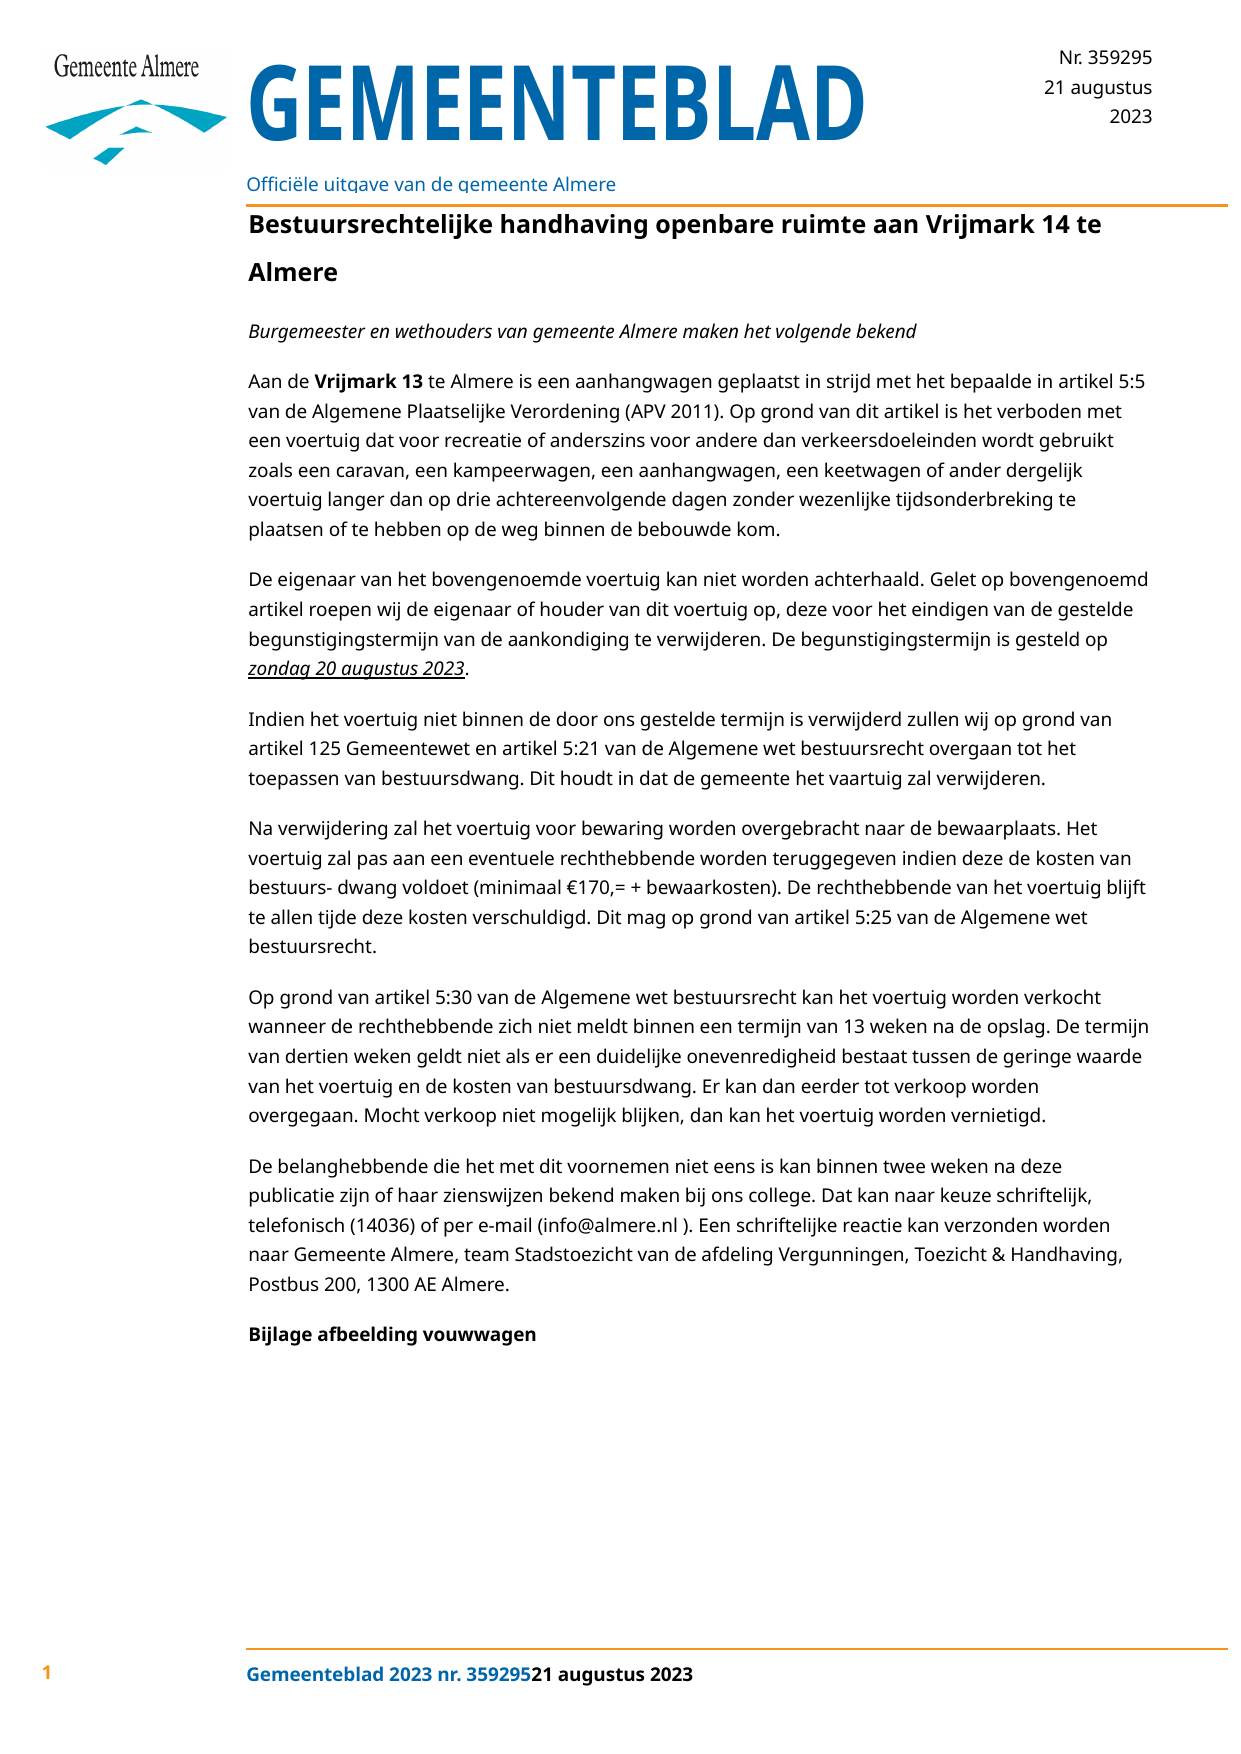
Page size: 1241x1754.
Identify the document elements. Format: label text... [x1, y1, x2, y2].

text De belanghebbende die het met dit voornemen niet eens is kan binnen twee weken na deze publicatie zijn of haar zienswijzen bekend maken bij ons college. Dat kan naar keuze schriftelijk, telefonisch (14036) of per e-mail (info@almere.nl ). Een schriftelijke reactie kan verzonden worden naar Gemeente Almere, team Stadstoezicht van de afdeling Vergunningen, Toezicht & Handhaving, Postbus 200, 1300 AE Almere. [248, 1153, 1152, 1297]
text Burgemeester en wethouders van gemeente Almere maken het volgende bekend [248, 318, 1152, 344]
text Indien het voertuig niet binnen de door ons gestelde termijn is verwijderd zullen wij op grond van artikel 125 Gemeentewet en artikel 5:21 van de Algemene wet bestuursrecht overgaan tot het toepassen van bestuursdwang. Dit houdt in dat de gemeente het vaartuig zal verwijderen. [248, 706, 1152, 791]
text Bijlage afbeelding vouwwagen [248, 1322, 1152, 1347]
text De eigenaar van het bovengenoemde voertuig kan niet worden achterhaald. Gelet op bovengenoemd artikel roepen wij de eigenaar of houder van dit voertuig op, deze voor het eindigen van de gestelde begunstigingstermijn van de aankondiging te verwijderen. De begunstigingstermijn is gesteld op zondag 20 augustus 2023. [248, 567, 1152, 681]
text Aan de Vrijmark 13 te Almere is een aanhangwagen geplaatst in strijd met het bepaalde in artikel 5:5 van de Algemene Plaatselijke Verordening (APV 2011). Op grond van dit artikel is het verboden met een voertuig dat voor recreatie of anderszins voor andere dan verkeersdoeleinden wordt gebruikt zoals een caravan, een kampeerwagen, een aanhangwagen, een keetwagen of ander dergelijk voertuig langer dan op drie achtereenvolgende dagen zonder wezenlijke tijdsonderbreking te plaatsen of te hebben op de weg binnen de bebouwde kom. [248, 368, 1152, 542]
text Op grond van artikel 5:30 van de Algemene wet bestuursrecht kan het voertuig worden verkocht wanneer de rechthebbende zich niet meldt binnen een termijn van 13 weken na de opslag. De termijn van dertien weken geldt niet als er een duidelijke onevenredigheid bestaat tussen de geringe waarde van het voertuig en de kosten van bestuursdwang. Er kan dan eerder tot verkoop worden overgegaan. Mocht verkoop niet mogelijk blijken, dan kan het voertuig worden vernietigd. [248, 984, 1152, 1128]
text Bestuursrechtelijke handhaving openbare ruimte aan Vrijmark 14 te Almere [248, 207, 1152, 288]
picture [41, 47, 231, 172]
text Na verwijdering zal het voertuig voor bewaring worden overgebracht naar de bewaarplaats. Het voertuig zal pas aan een eventuele rechthebbende worden teruggegeven indien deze de kosten van bestuurs- dwang voldoet (minimaal €170,= + bewaarkosten). De rechthebbende van het voertuig blijft te allen tijde deze kosten verschuldigd. Dit mag op grond van artikel 5:25 van de Algemene wet bestuursrecht. [248, 815, 1152, 959]
